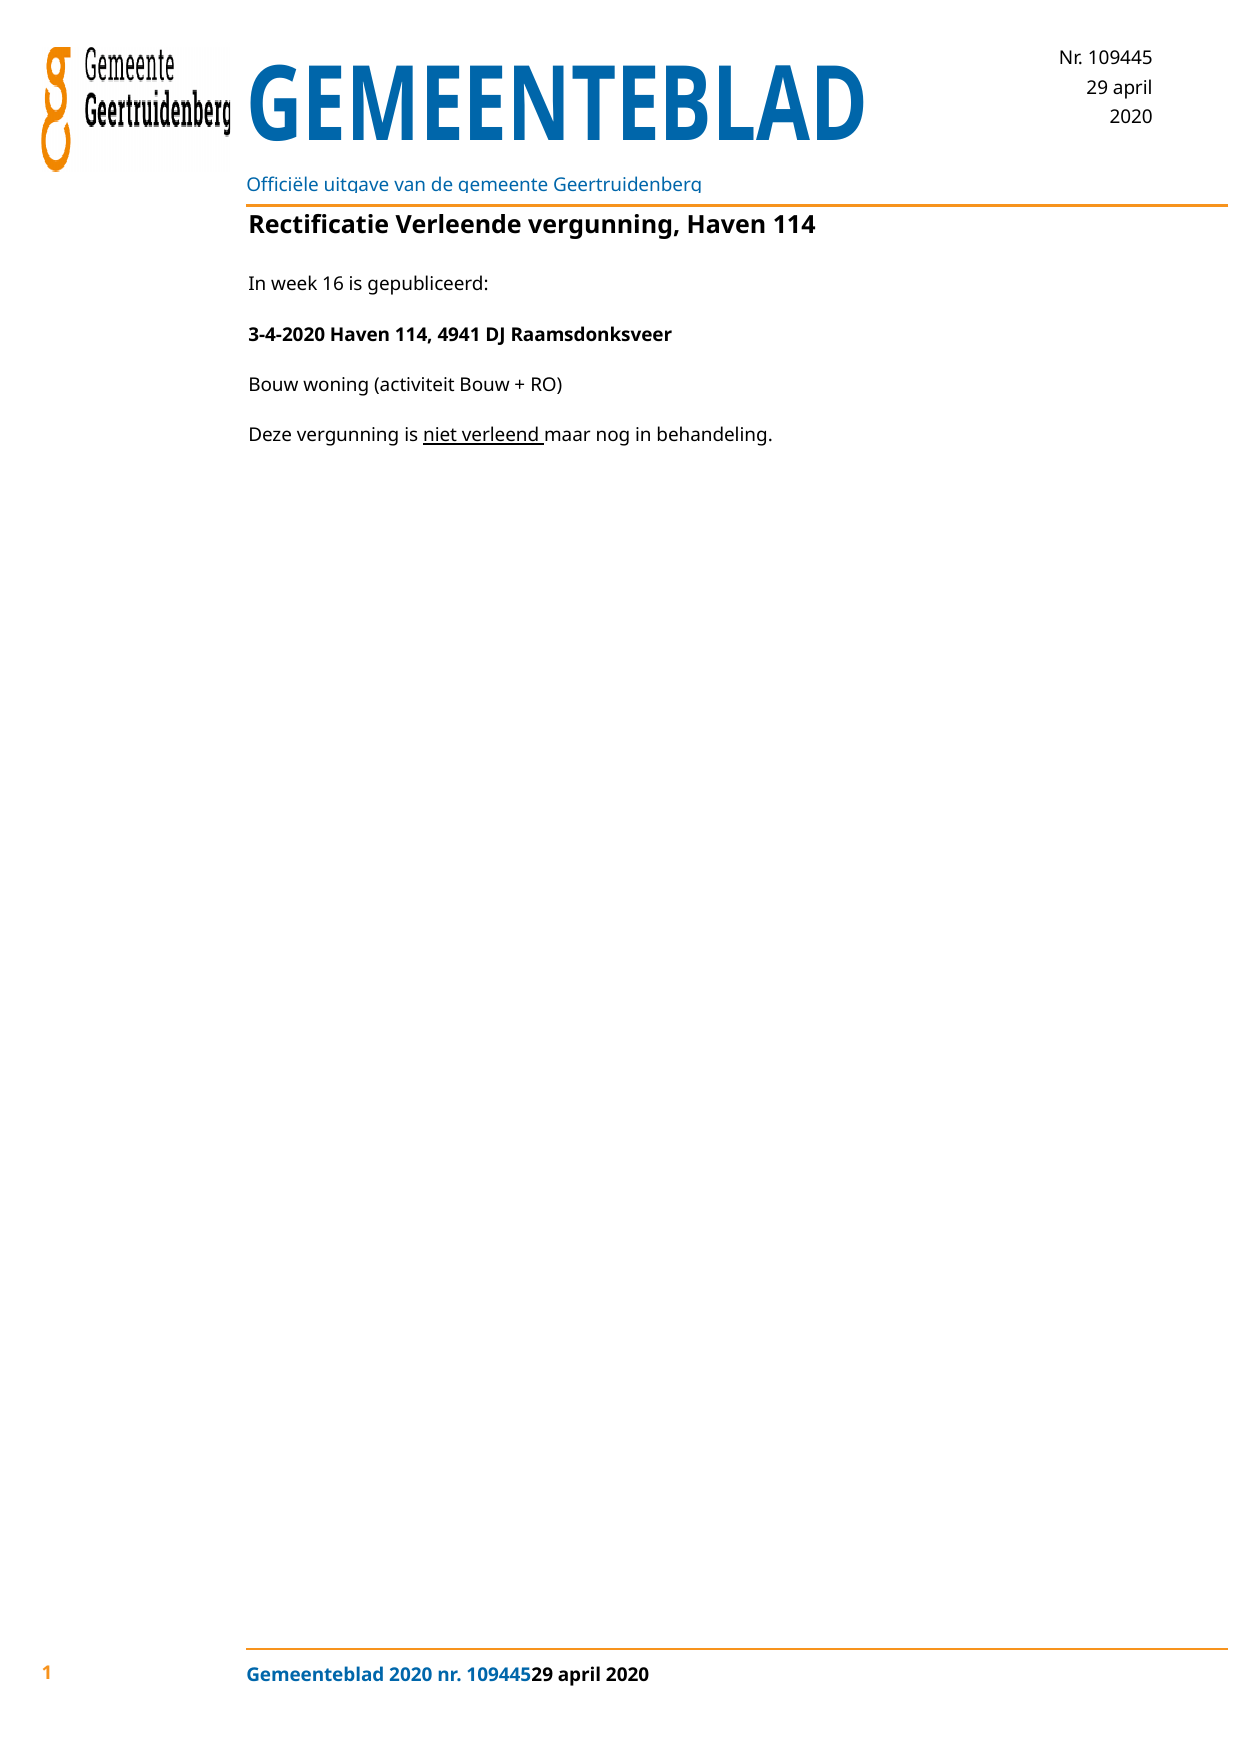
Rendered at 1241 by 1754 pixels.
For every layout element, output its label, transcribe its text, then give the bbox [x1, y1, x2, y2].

text In week 16 is gepubliceerd: [248, 270, 1152, 296]
text 3-4-2020 Haven 114, 4941 DJ Raamsdonksveer [248, 321, 1152, 346]
text Deze vergunning is niet verleend maar nog in behandeling. [248, 422, 1152, 447]
picture [41, 47, 231, 172]
text Bouw woning (activiteit Bouw + RO) [248, 371, 1152, 397]
text Rectificatie Verleende vergunning, Haven 114 [248, 207, 1152, 241]
